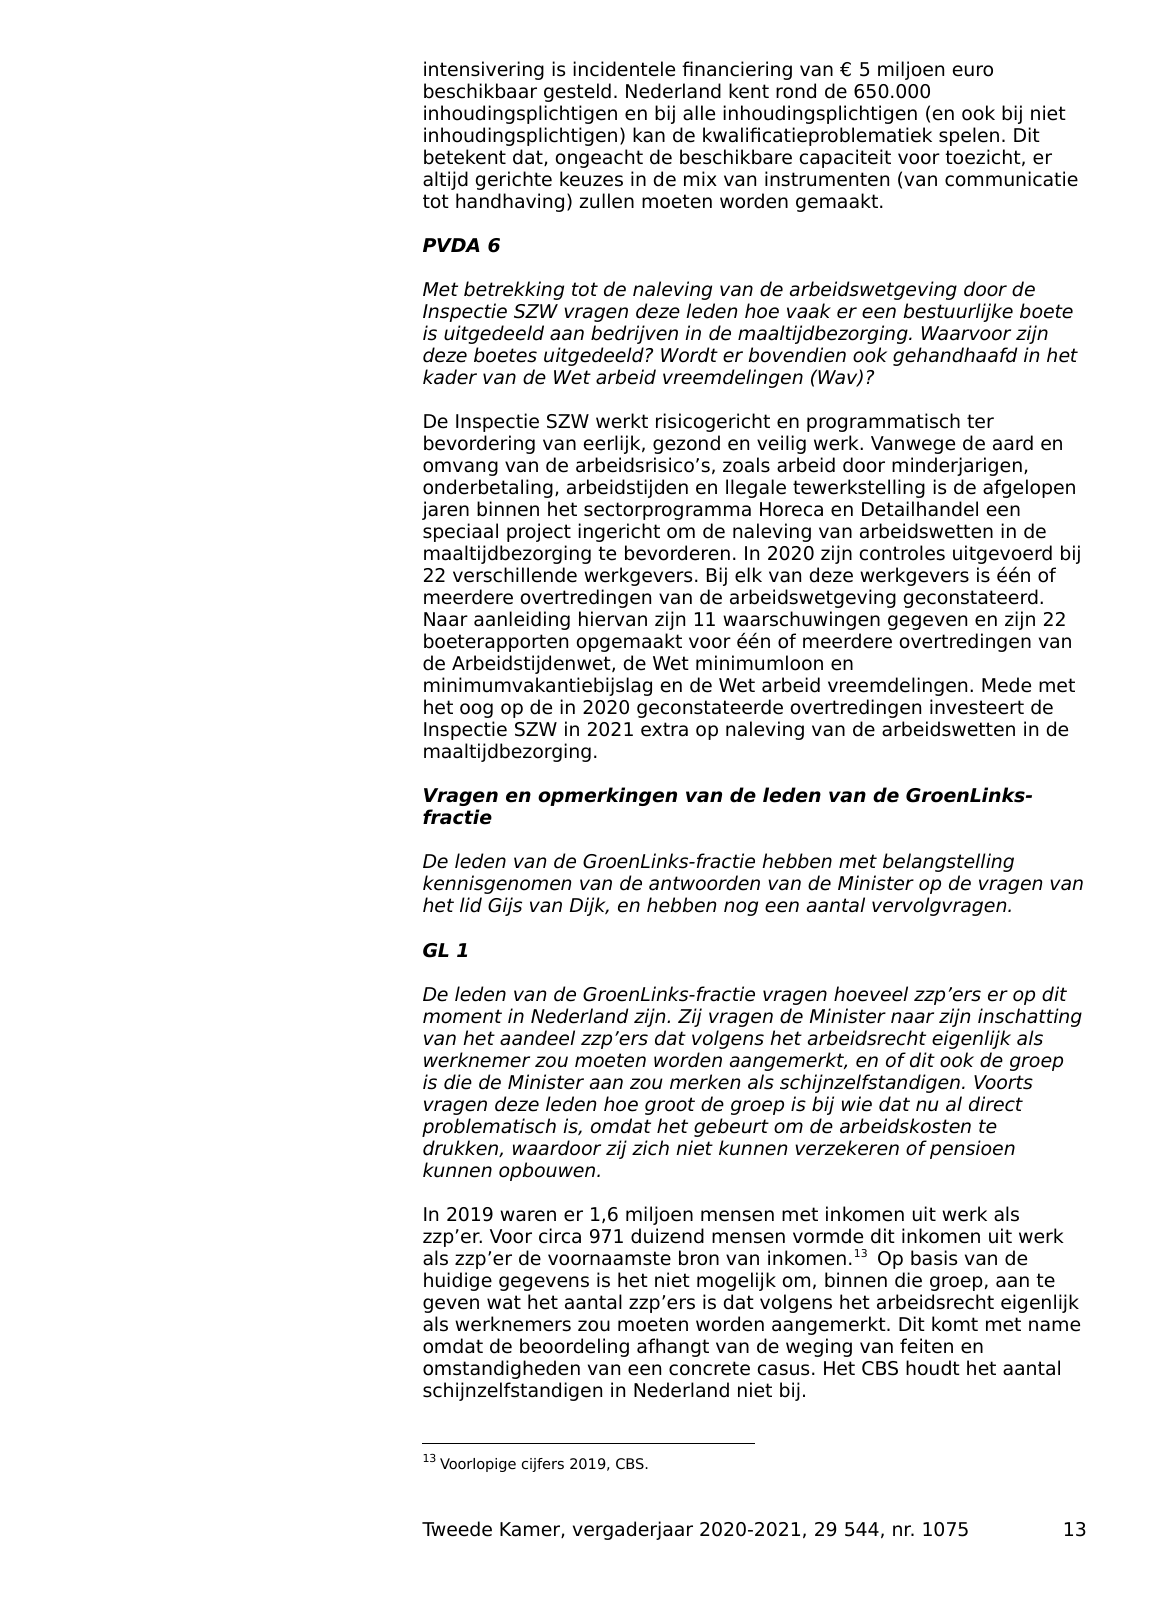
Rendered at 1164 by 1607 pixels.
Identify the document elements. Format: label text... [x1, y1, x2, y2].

subtitle Vragen en opmerkingen van de leden van de GroenLinks-fractie [422, 785, 1087, 829]
text De leden van de GroenLinks-fractie vragen hoeveel zzp’ers er op dit moment in Nederland zijn. Zij vragen de Minister naar zijn inschatting van het aandeel zzp’ers dat volgens het arbeidsrecht eigenlijk als werknemer zou moeten worden aangemerkt, en of dit ook de groep is die de Minister aan zou merken als schijnzelfstandigen. Voorts vragen deze leden hoe groot de groep is bij wie dat nu al direct problematisch is, omdat het gebeurt om de arbeidskosten te drukken, waardoor zij zich niet kunnen verzekeren of pensioen kunnen opbouwen. [422, 984, 1087, 1181]
text De Inspectie SZW werkt risicogericht en programmatisch ter bevordering van eerlijk, gezond en veilig werk. Vanwege de aard en omvang van de arbeidsrisico’s, zoals arbeid door minderjarigen, onderbetaling, arbeidstijden en llegale tewerkstelling is de afgelopen jaren binnen het sectorprogramma Horeca en Detailhandel een speciaal project ingericht om de naleving van arbeidswetten in de maaltijdbezorging te bevorderen. In 2020 zijn controles uitgevoerd bij 22 verschillende werkgevers. Bij elk van deze werkgevers is één of meerdere overtredingen van de arbeidswetgeving geconstateerd. Naar aanleiding hiervan zijn 11 waarschuwingen gegeven en zijn 22 boeterapporten opgemaakt voor één of meerdere overtredingen van de Arbeidstijdenwet, de Wet minimumloon en minimumvakantiebijslag en de Wet arbeid vreemdelingen. Mede met het oog op de in 2020 geconstateerde overtredingen investeert de Inspectie SZW in 2021 extra op naleving van de arbeidswetten in de maaltijdbezorging. [422, 411, 1087, 763]
text In 2019 waren er 1,6 miljoen mensen met inkomen uit werk als zzp’er. Voor circa 971 duizend mensen vormde dit inkomen uit werk als zzp’er de voornaamste bron van inkomen. Op basis van de huidige gegevens is het niet mogelijk om, binnen die groep, aan te geven wat het aantal zzp’ers is dat volgens het arbeidsrecht eigenlijk als werknemers zou moeten worden aangemerkt. Dit komt met name omdat de beoordeling afhangt van de weging van feiten en omstandigheden van een concrete casus. Het CBS houdt het aantal schijnzelfstandigen in Nederland niet bij. [422, 1204, 1087, 1401]
text Voorlopige cijfers 2019, CBS. [422, 1452, 1087, 1474]
text intensivering is incidentele financiering van € 5 miljoen euro beschikbaar gesteld. Nederland kent rond de 650.000 inhoudingsplichtigen en bij alle inhoudingsplichtigen (en ook bij niet inhoudingsplichtigen) kan de kwalificatieproblematiek spelen. Dit betekent dat, ongeacht de beschikbare capaciteit voor toezicht, er altijd gerichte keuzes in de mix van instrumenten (van communicatie tot handhaving) zullen moeten worden gemaakt. [422, 59, 1087, 213]
subtitle GL 1 [422, 939, 1087, 961]
text Met betrekking tot de naleving van de arbeidswetgeving door de Inspectie SZW vragen deze leden hoe vaak er een bestuurlijke boete is uitgedeeld aan bedrijven in de maaltijdbezorging. Waarvoor zijn deze boetes uitgedeeld? Wordt er bovendien ook gehandhaafd in het kader van de Wet arbeid vreemdelingen (Wav)? [422, 279, 1087, 389]
text De leden van de GroenLinks-fractie hebben met belangstelling kennisgenomen van de antwoorden van de Minister op de vragen van het lid Gijs van Dijk, en hebben nog een aantal vervolgvragen. [422, 851, 1087, 917]
subtitle PVDA 6 [422, 235, 1087, 257]
